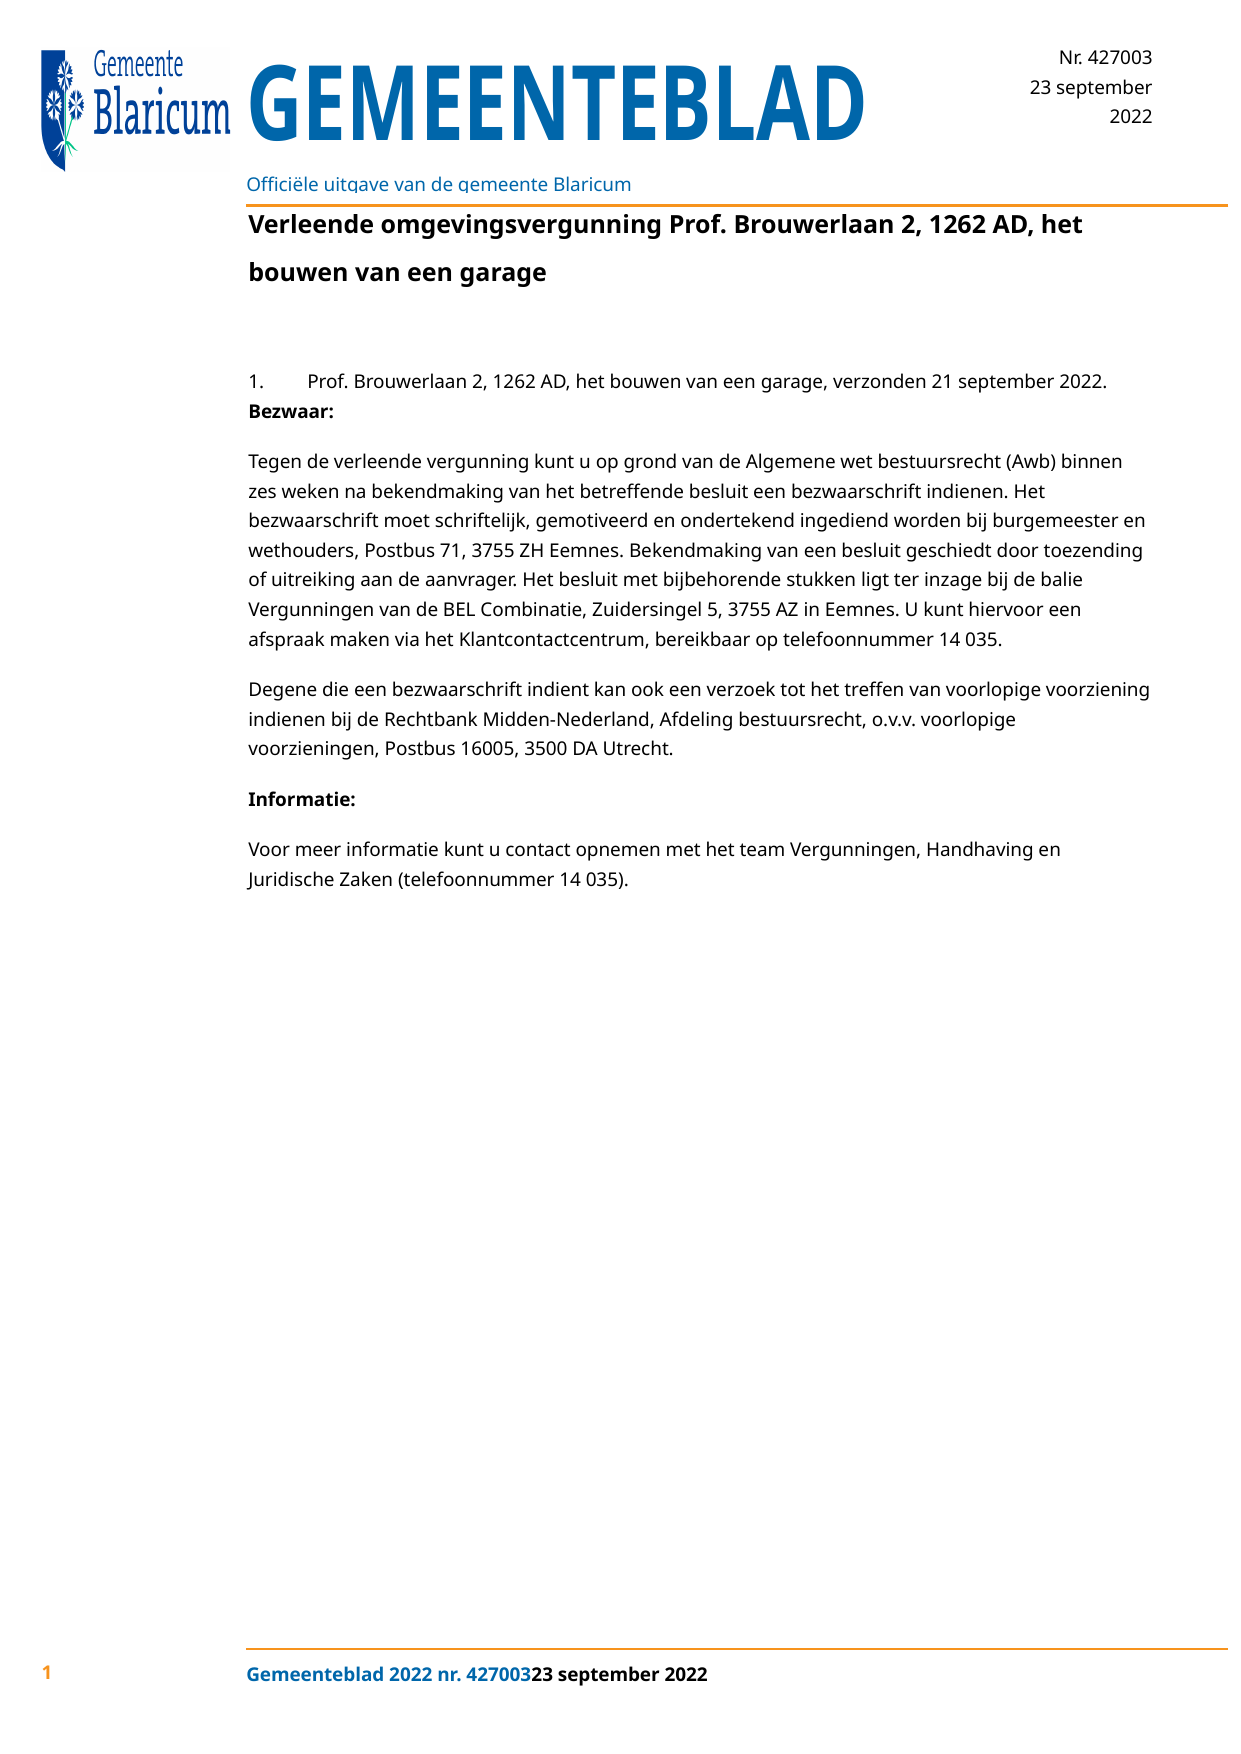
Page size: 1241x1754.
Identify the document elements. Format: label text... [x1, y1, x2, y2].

text Degene die een bezwaarschrift indient kan ook een verzoek tot het treffen van voorlopige voorziening indienen bij de Rechtbank Midden-Nederland, Afdeling bestuursrecht, o.v.v. voorlopige voorzieningen, Postbus 16005, 3500 DA Utrecht. [248, 676, 1152, 761]
list Prof. Brouwerlaan 2, 1262 AD, het bouwen van een garage, verzonden 21 september 2022. [248, 368, 1152, 394]
picture [41, 47, 231, 172]
text Bezwaar: [248, 398, 1152, 424]
text Informatie: [248, 786, 1152, 812]
text Verleende omgevingsvergunning Prof. Brouwerlaan 2, 1262 AD, het bouwen van een garage [248, 207, 1152, 288]
text Voor meer informatie kunt u contact opnemen met het team Vergunningen, Handhaving en Juridische Zaken (telefoonnummer 14 035). [248, 836, 1152, 892]
text Tegen de verleende vergunning kunt u op grond van de Algemene wet bestuursrecht (Awb) binnen zes weken na bekendmaking van het betreffende besluit een bezwaarschrift indienen. Het bezwaarschrift moet schriftelijk, gemotiveerd en ondertekend ingediend worden bij burgemeester en wethouders, Postbus 71, 3755 ZH Eemnes. Bekendmaking van een besluit geschiedt door toezending of uitreiking aan de aanvrager. Het besluit met bijbehorende stukken ligt ter inzage bij de balie Vergunningen van de BEL Combinatie, Zuidersingel 5, 3755 AZ in Eemnes. U kunt hiervoor een afspraak maken via het Klantcontactcentrum, bereikbaar op telefoonnummer 14 035. [248, 448, 1152, 652]
